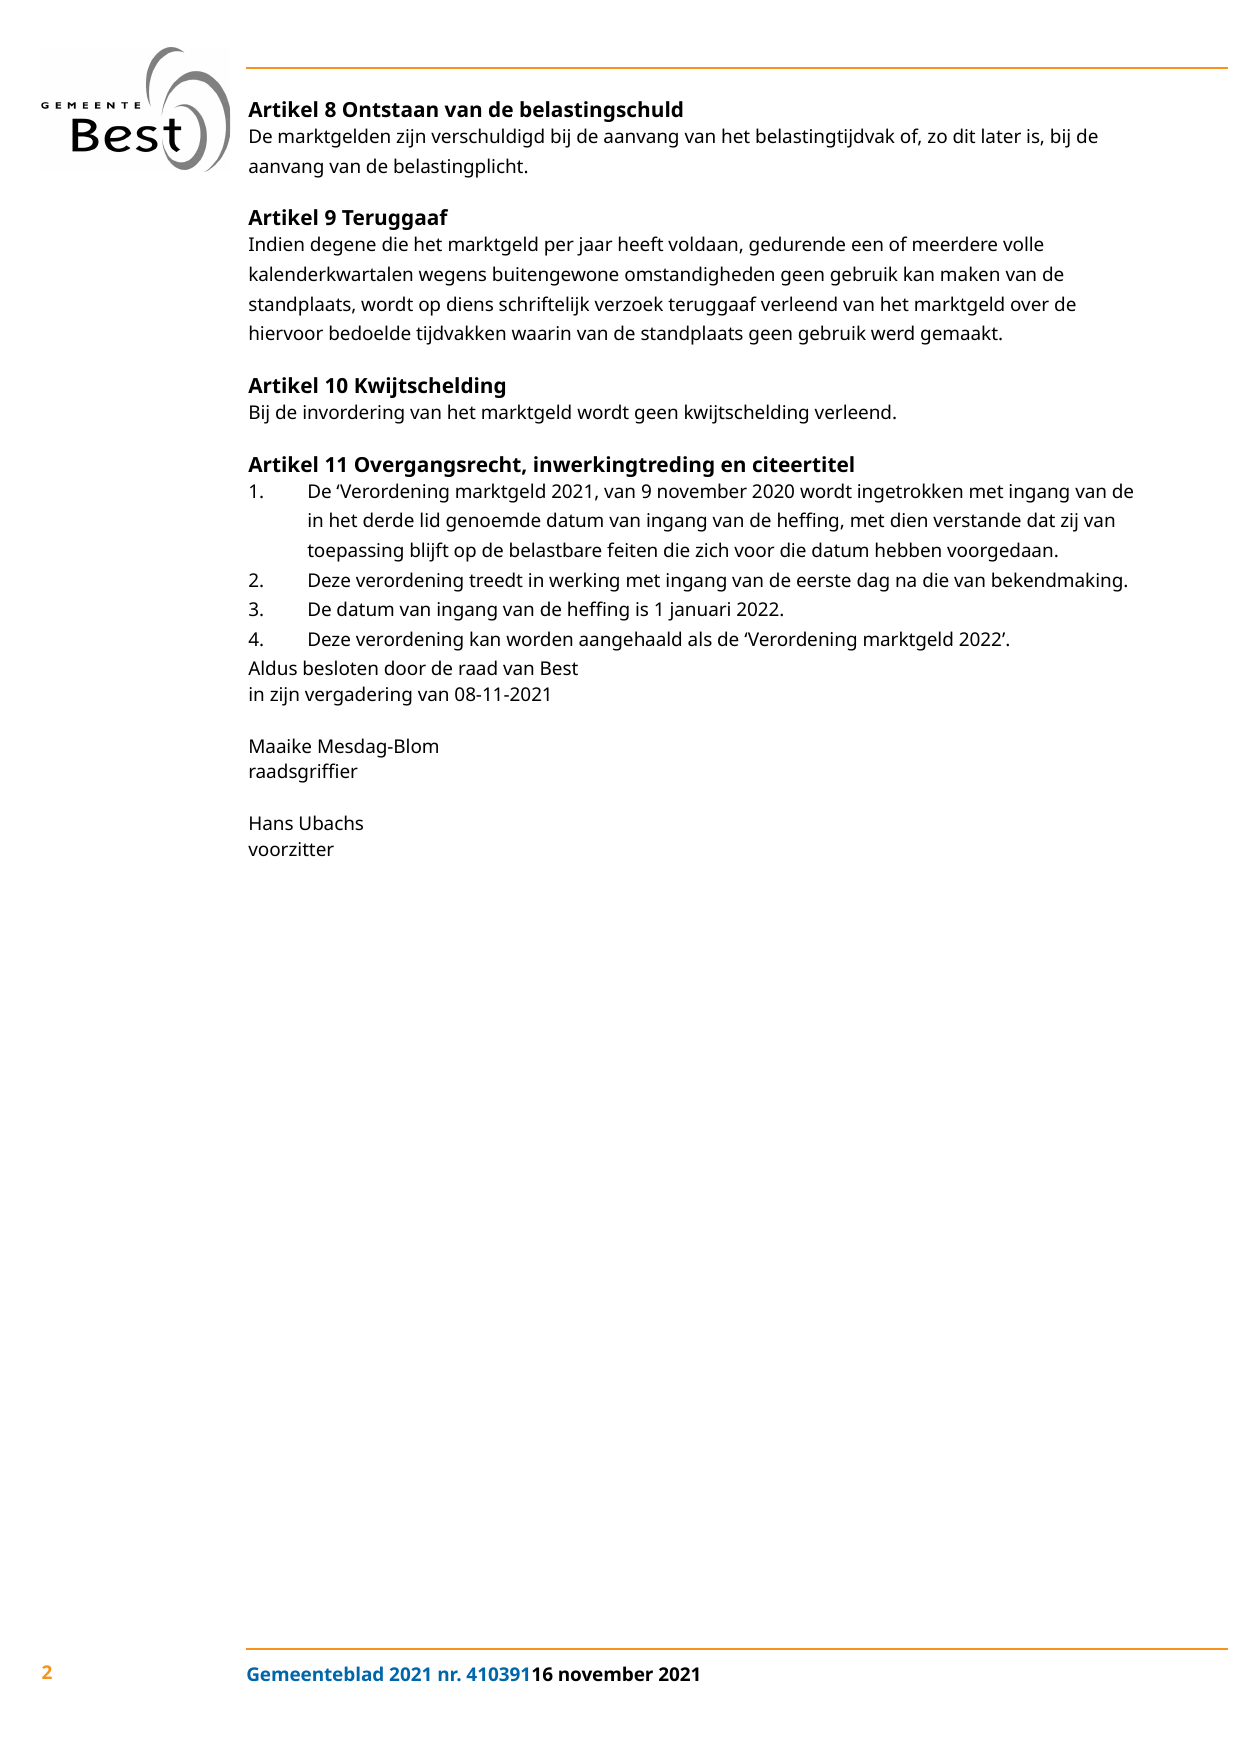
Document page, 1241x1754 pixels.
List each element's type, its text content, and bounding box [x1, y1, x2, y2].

list De datum van ingang van de heffing is 1 januari 2022. [248, 596, 1152, 622]
text Artikel 9 Teruggaaf [248, 203, 1152, 232]
text Bij de invordering van het marktgeld wordt geen kwijtschelding verleend. [248, 399, 1152, 425]
list De ‘Verordening marktgeld 2021, van 9 november 2020 wordt ingetrokken met ingang van de in het derde lid genoemde datum van ingang van de heffing, met dien verstande dat zij van toepassing blijft op de belastbare feiten die zich voor die datum hebben voorgedaan. [248, 478, 1152, 563]
text Aldus besloten door de raad van Best [248, 656, 1152, 681]
picture [41, 47, 231, 172]
text Artikel 8 Ontstaan van de belastingschuld [248, 95, 1152, 123]
text Maaike Mesdag-Blom [248, 733, 1152, 758]
list Deze verordening kan worden aangehaald als de ‘Verordening marktgeld 2022’. [248, 626, 1152, 652]
text Hans Ubachs [248, 810, 1152, 836]
text Indien degene die het marktgeld per jaar heeft voldaan, gedurende een of meerdere volle kalenderkwartalen wegens buitengewone omstandigheden geen gebruik kan maken van de standplaats, wordt op diens schriftelijk verzoek teruggaaf verleend van het marktgeld over de hiervoor bedoelde tijdvakken waarin van de standplaats geen gebruik werd gemaakt. [248, 232, 1152, 346]
text Artikel 10 Kwijtschelding [248, 371, 1152, 399]
text Artikel 11 Overgangsrecht, inwerkingtreding en citeertitel [248, 450, 1152, 478]
text De marktgelden zijn verschuldigd bij de aanvang van het belastingtijdvak of, zo dit later is, bij de aanvang van de belastingplicht. [248, 123, 1152, 178]
list Deze verordening treedt in werking met ingang van de eerste dag na die van bekendmaking. [248, 567, 1152, 593]
text voorzitter [248, 836, 1152, 861]
text in zijn vergadering van 08-11-2021 [248, 681, 1152, 707]
text raadsgriffier [248, 758, 1152, 784]
